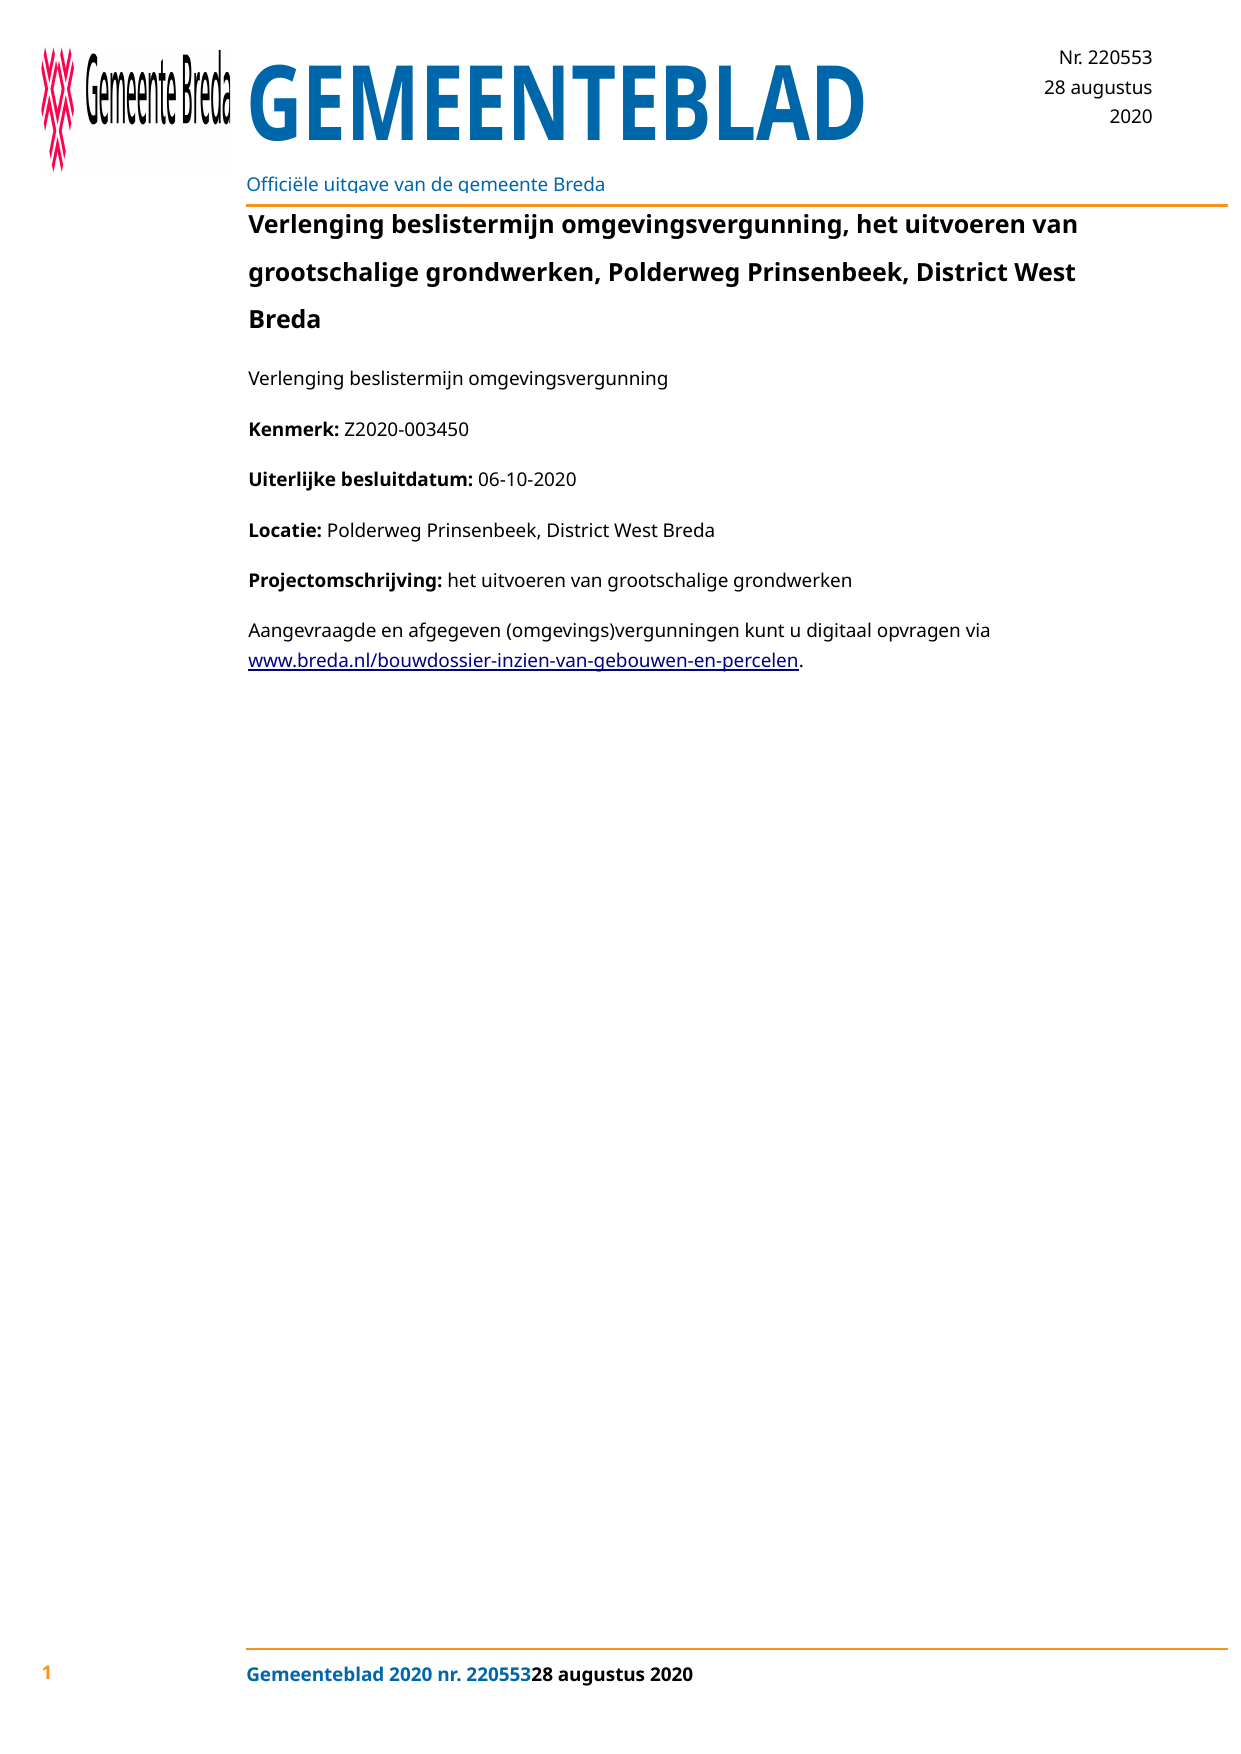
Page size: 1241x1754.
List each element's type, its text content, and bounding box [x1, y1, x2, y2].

text Projectomschrijving: het uitvoeren van grootschalige grondwerken [248, 567, 1152, 593]
text Verlenging beslistermijn omgevingsvergunning, het uitvoeren van grootschalige grondwerken, Polderweg Prinsenbeek, District West Breda [248, 207, 1152, 336]
text Verlenging beslistermijn omgevingsvergunning [248, 366, 1152, 391]
picture [41, 47, 231, 172]
text Uiterlijke besluitdatum: 06-10-2020 [248, 466, 1152, 492]
text Aangevraagde en afgegeven (omgevings)vergunningen kunt u digitaal opvragen via www.breda.nl/bouwdossier-inzien-van-gebouwen-en-percelen. [248, 618, 1152, 673]
text Locatie: Polderweg Prinsenbeek, District West Breda [248, 517, 1152, 542]
text Kenmerk: Z2020-003450 [248, 416, 1152, 442]
